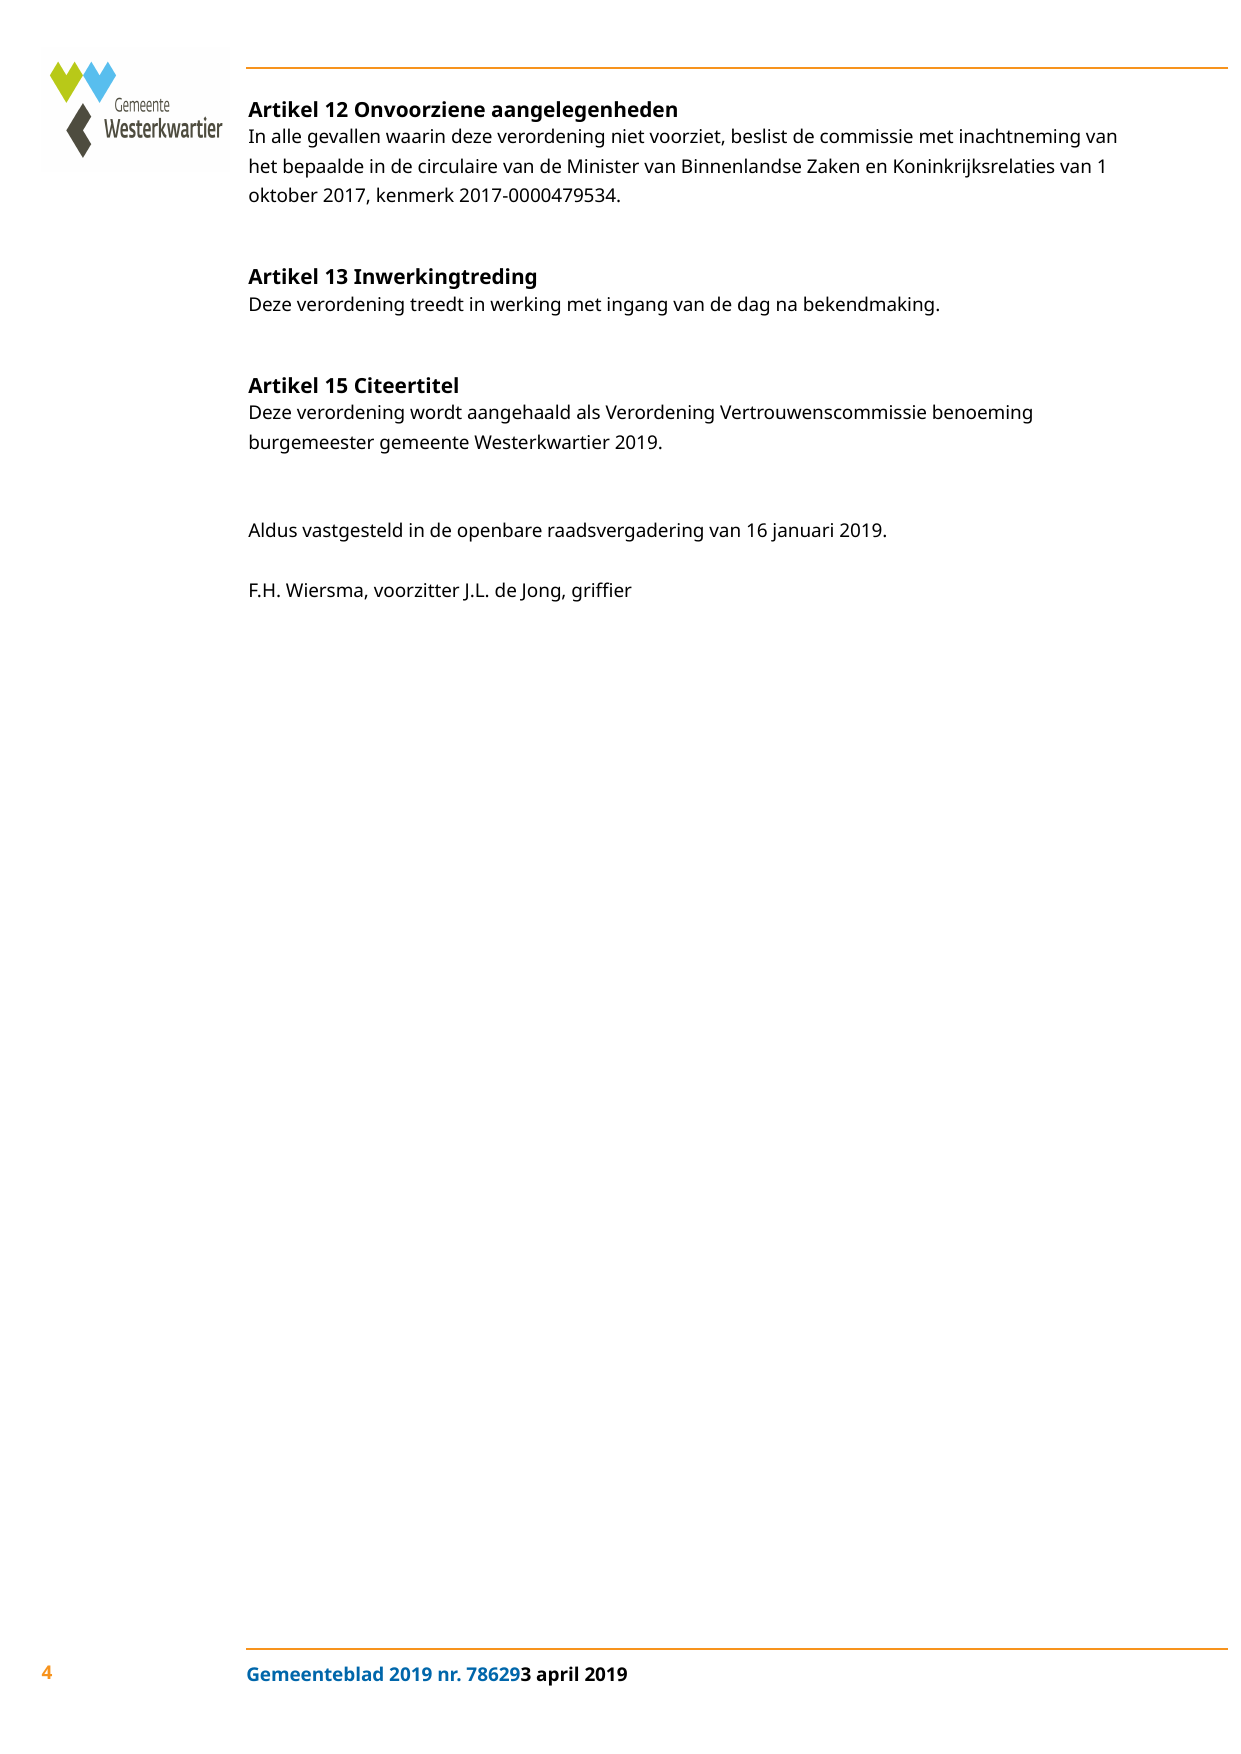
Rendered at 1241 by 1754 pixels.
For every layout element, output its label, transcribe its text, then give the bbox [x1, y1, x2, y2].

text Artikel 12 Onvoorziene aangelegenheden [248, 95, 1152, 123]
text Deze verordening treedt in werking met ingang van de dag na bekendmaking. [248, 291, 1152, 317]
text F.H. Wiersma, voorzitter J.L. de Jong, griffier [248, 577, 1152, 602]
text In alle gevallen waarin deze verordening niet voorziet, beslist de commissie met inachtneming van het bepaalde in de circulaire van de Minister van Binnenlandse Zaken en Koninkrijksrelaties van 1 oktober 2017, kenmerk 2017-0000479534. [248, 123, 1152, 208]
text Deze verordening wordt aangehaald als Verordening Vertrouwenscommissie benoeming burgemeester gemeente Westerkwartier 2019. [248, 399, 1152, 454]
text Artikel 15 Citeertitel [248, 371, 1152, 399]
text Artikel 13 Inwerkingtreding [248, 262, 1152, 291]
picture [41, 47, 231, 172]
text Aldus vastgesteld in de openbare raadsvergadering van 16 januari 2019. [248, 518, 1152, 543]
